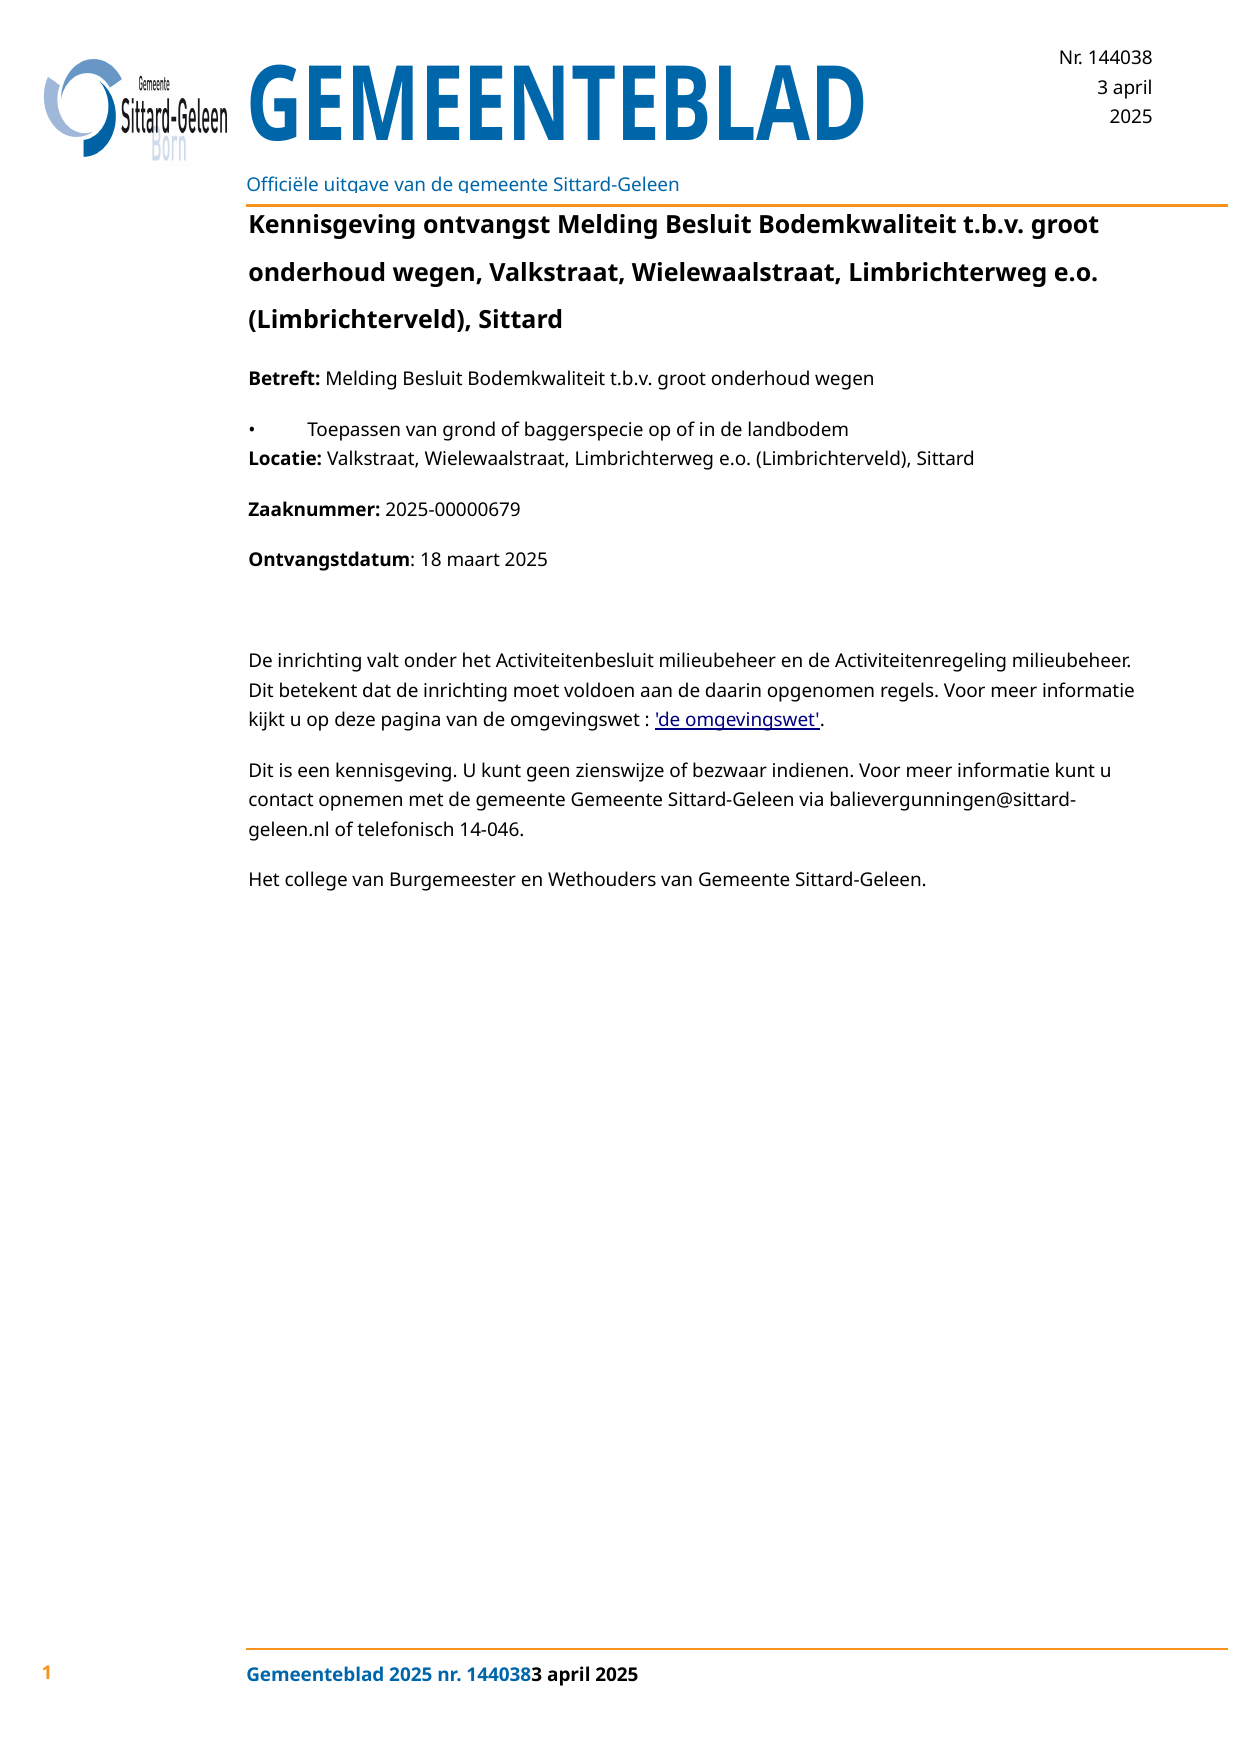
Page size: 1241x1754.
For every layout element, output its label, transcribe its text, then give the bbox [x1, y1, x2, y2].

picture [41, 47, 231, 172]
text Het college van Burgemeester en Wethouders van Gemeente Sittard-Geleen. [248, 866, 1152, 892]
text Betreft: Melding Besluit Bodemkwaliteit t.b.v. groot onderhoud wegen [248, 366, 1152, 391]
text Kennisgeving ontvangst Melding Besluit Bodemkwaliteit t.b.v. groot onderhoud wegen, Valkstraat, Wielewaalstraat, Limbrichterweg e.o. (Limbrichterveld), Sittard [248, 207, 1152, 336]
text Dit is een kennisgeving. U kunt geen zienswijze of bezwaar indienen. Voor meer informatie kunt u contact opnemen met de gemeente Gemeente Sittard-Geleen via balievergunningen@sittard-geleen.nl of telefonisch 14-046. [248, 757, 1152, 842]
text Locatie: Valkstraat, Wielewaalstraat, Limbrichterweg e.o. (Limbrichterveld), Sittard [248, 446, 1152, 471]
list Toepassen van grond of baggerspecie op of in de landbodem [248, 416, 1152, 442]
text Ontvangstdatum: 18 maart 2025 [248, 546, 1152, 572]
text Zaaknummer: 2025-00000679 [248, 496, 1152, 522]
text De inrichting valt onder het Activiteitenbesluit milieubeheer en de Activiteitenregeling milieubeheer. Dit betekent dat de inrichting moet voldoen aan de daarin opgenomen regels. Voor meer informatie kijkt u op deze pagina van de omgevingswet : 'de omgevingswet'. [248, 647, 1152, 732]
